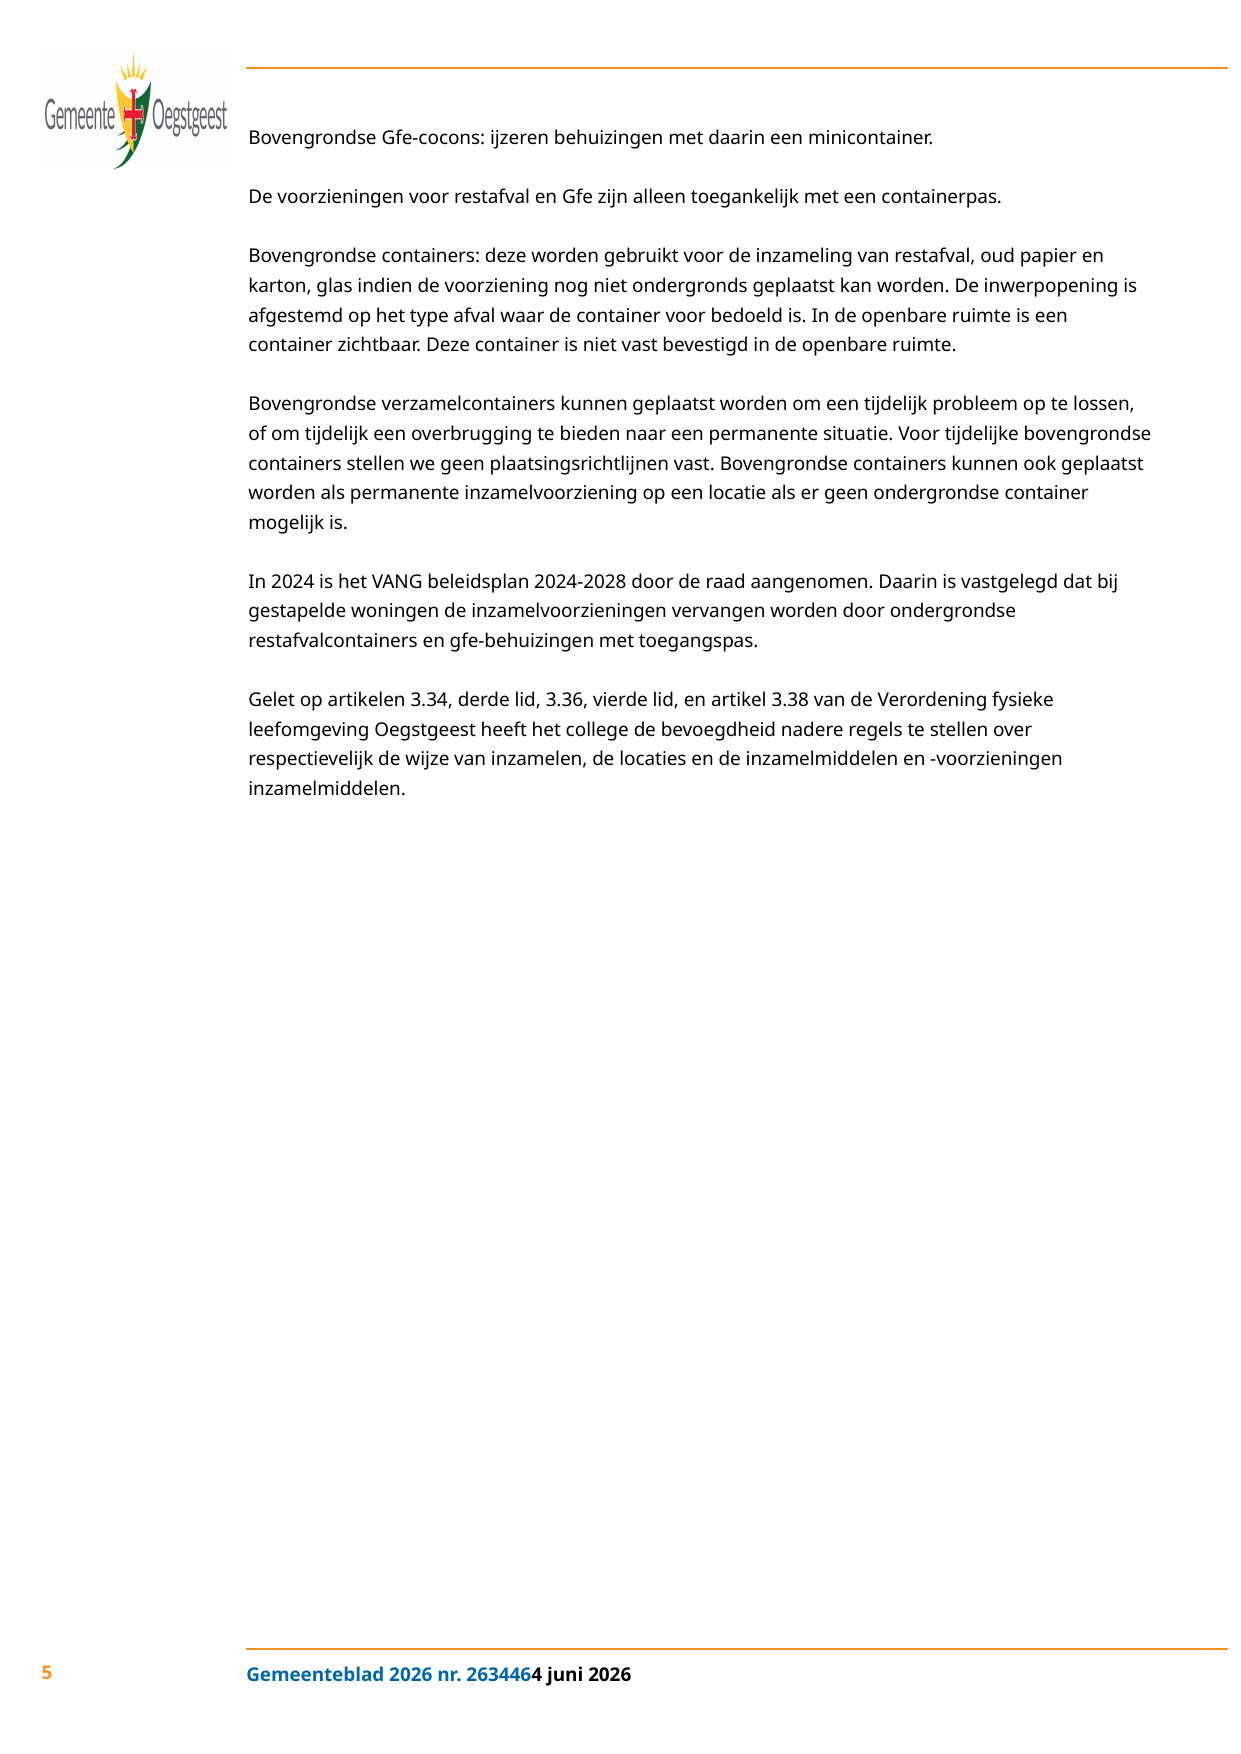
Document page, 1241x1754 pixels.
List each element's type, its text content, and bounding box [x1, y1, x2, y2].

text De voorzieningen voor restafval en Gfe zijn alleen toegankelijk met een containerpas. [248, 183, 1152, 209]
text Gelet op artikelen 3.34, derde lid, 3.36, vierde lid, en artikel 3.38 van de Verordening fysieke leefomgeving Oegstgeest heeft het college de bevoegdheid nadere regels te stellen over respectievelijk de wijze van inzamelen, de locaties en de inzamelmiddelen en -voorzieningen inzamelmiddelen. [248, 686, 1152, 801]
text Bovengrondse verzamelcontainers kunnen geplaatst worden om een tijdelijk probleem op te lossen, of om tijdelijk een overbrugging te bieden naar een permanente situatie. Voor tijdelijke bovengrondse containers stellen we geen plaatsingsrichtlijnen vast. Bovengrondse containers kunnen ook geplaatst worden als permanente inzamelvoorziening op een locatie als er geen ondergrondse container mogelijk is. [248, 391, 1152, 535]
text In 2024 is het VANG beleidsplan 2024-2028 door de raad aangenomen. Daarin is vastgelegd dat bij gestapelde woningen de inzamelvoorzieningen vervangen worden door ondergrondse restafvalcontainers en gfe-behuizingen met toegangspas. [248, 568, 1152, 653]
picture [41, 47, 231, 172]
text Bovengrondse Gfe-cocons: ijzeren behuizingen met daarin een minicontainer. [248, 124, 1152, 150]
text Bovengrondse containers: deze worden gebruikt voor de inzameling van restafval, oud papier en karton, glas indien de voorziening nog niet ondergronds geplaatst kan worden. De inwerpopening is afgestemd op het type afval waar de container voor bedoeld is. In de openbare ruimte is een container zichtbaar. Deze container is niet vast bevestigd in de openbare ruimte. [248, 243, 1152, 357]
